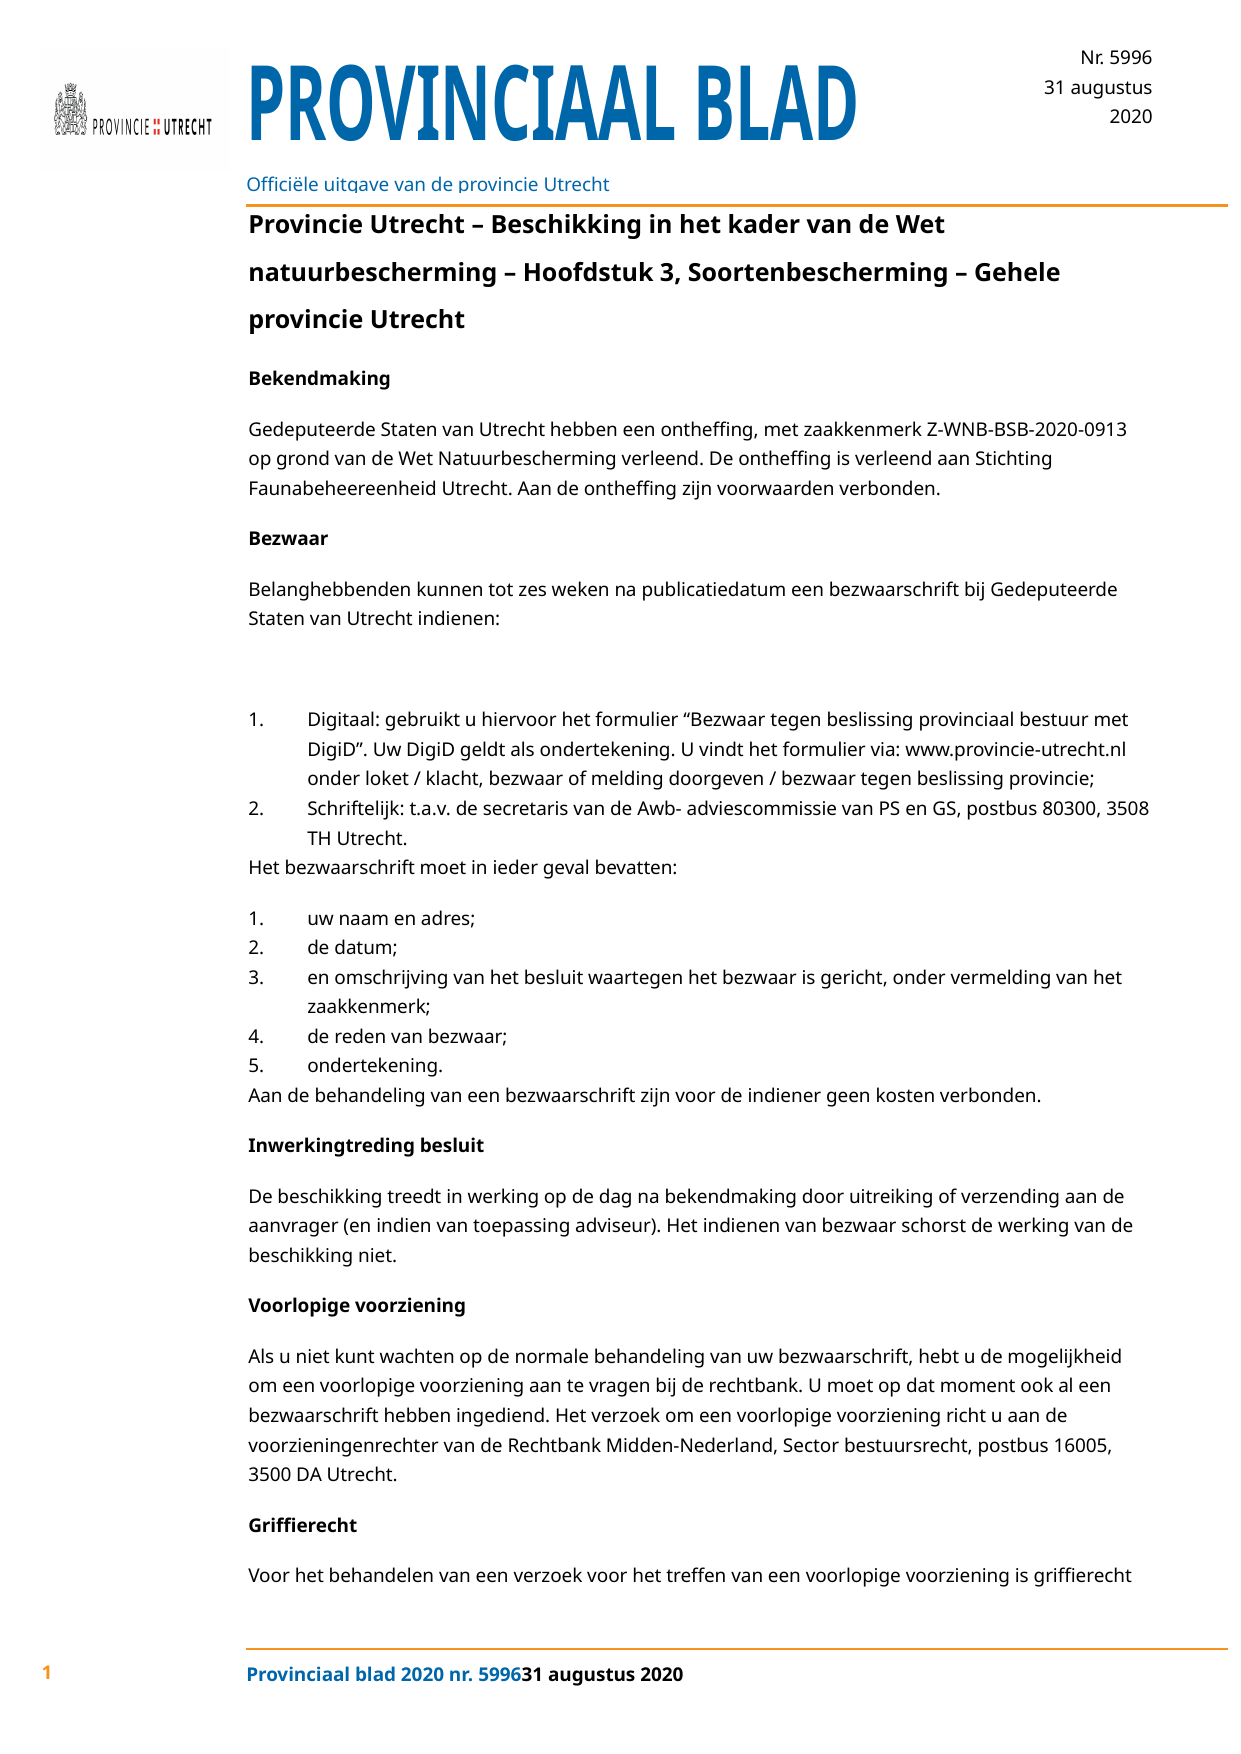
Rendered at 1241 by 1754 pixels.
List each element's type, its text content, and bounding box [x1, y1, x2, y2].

list en omschrijving van het besluit waartegen het bezwaar is gericht, onder vermelding van het zaakkenmerk; [248, 964, 1152, 1019]
text De beschikking treedt in werking op de dag na bekendmaking door uitreiking of verzending aan de aanvrager (en indien van toepassing adviseur). Het indienen van bezwaar schorst de werking van de beschikking niet. [248, 1183, 1152, 1268]
text Griffierecht [248, 1512, 1152, 1537]
picture [41, 47, 231, 172]
list Digitaal: gebruikt u hiervoor het formulier “Bezwaar tegen beslissing provinciaal bestuur met DigiD”. Uw DigiD geldt als ondertekening. U vindt het formulier via: www.provincie-utrecht.nl onder loket / klacht, bezwaar of melding doorgeven / bezwaar tegen beslissing provincie; [248, 706, 1152, 791]
text Bezwaar [248, 526, 1152, 551]
text Voor het behandelen van een verzoek voor het treffen van een voorlopige voorziening is griffierecht [248, 1562, 1152, 1588]
text Belanghebbenden kunnen tot zes weken na publicatiedatum een bezwaarschrift bij Gedeputeerde Staten van Utrecht indienen: [248, 576, 1152, 631]
list de reden van bezwaar; [248, 1023, 1152, 1049]
text Gedeputeerde Staten van Utrecht hebben een ontheffing, met zaakkenmerk Z-WNB-BSB-2020-0913 op grond van de Wet Natuurbescherming verleend. De ontheffing is verleend aan Stichting Faunabeheereenheid Utrecht. Aan de ontheffing zijn voorwaarden verbonden. [248, 416, 1152, 501]
text Provincie Utrecht – Beschikking in het kader van de Wet natuurbescherming – Hoofdstuk 3, Soortenbescherming – Gehele provincie Utrecht [248, 207, 1152, 336]
text Als u niet kunt wachten op de normale behandeling van uw bezwaarschrift, hebt u de mogelijkheid om een voorlopige voorziening aan te vragen bij de rechtbank. U moet op dat moment ook al een bezwaarschrift hebben ingediend. Het verzoek om een voorlopige voorziening richt u aan de voorzieningenrechter van de Rechtbank Midden-Nederland, Sector bestuursrecht, postbus 16005, 3500 DA Utrecht. [248, 1343, 1152, 1487]
text Voorlopige voorziening [248, 1293, 1152, 1318]
text Aan de behandeling van een bezwaarschrift zijn voor de indiener geen kosten verbonden. [248, 1082, 1152, 1108]
text Het bezwaarschrift moet in ieder geval bevatten: [248, 854, 1152, 880]
list uw naam en adres; [248, 905, 1152, 930]
list ondertekening. [248, 1053, 1152, 1078]
list de datum; [248, 934, 1152, 960]
text Bekendmaking [248, 366, 1152, 391]
text Inwerkingtreding besluit [248, 1133, 1152, 1158]
list Schriftelijk: t.a.v. de secretaris van de Awb- adviescommissie van PS en GS, postbus 80300, 3508 TH Utrecht. [248, 795, 1152, 850]
